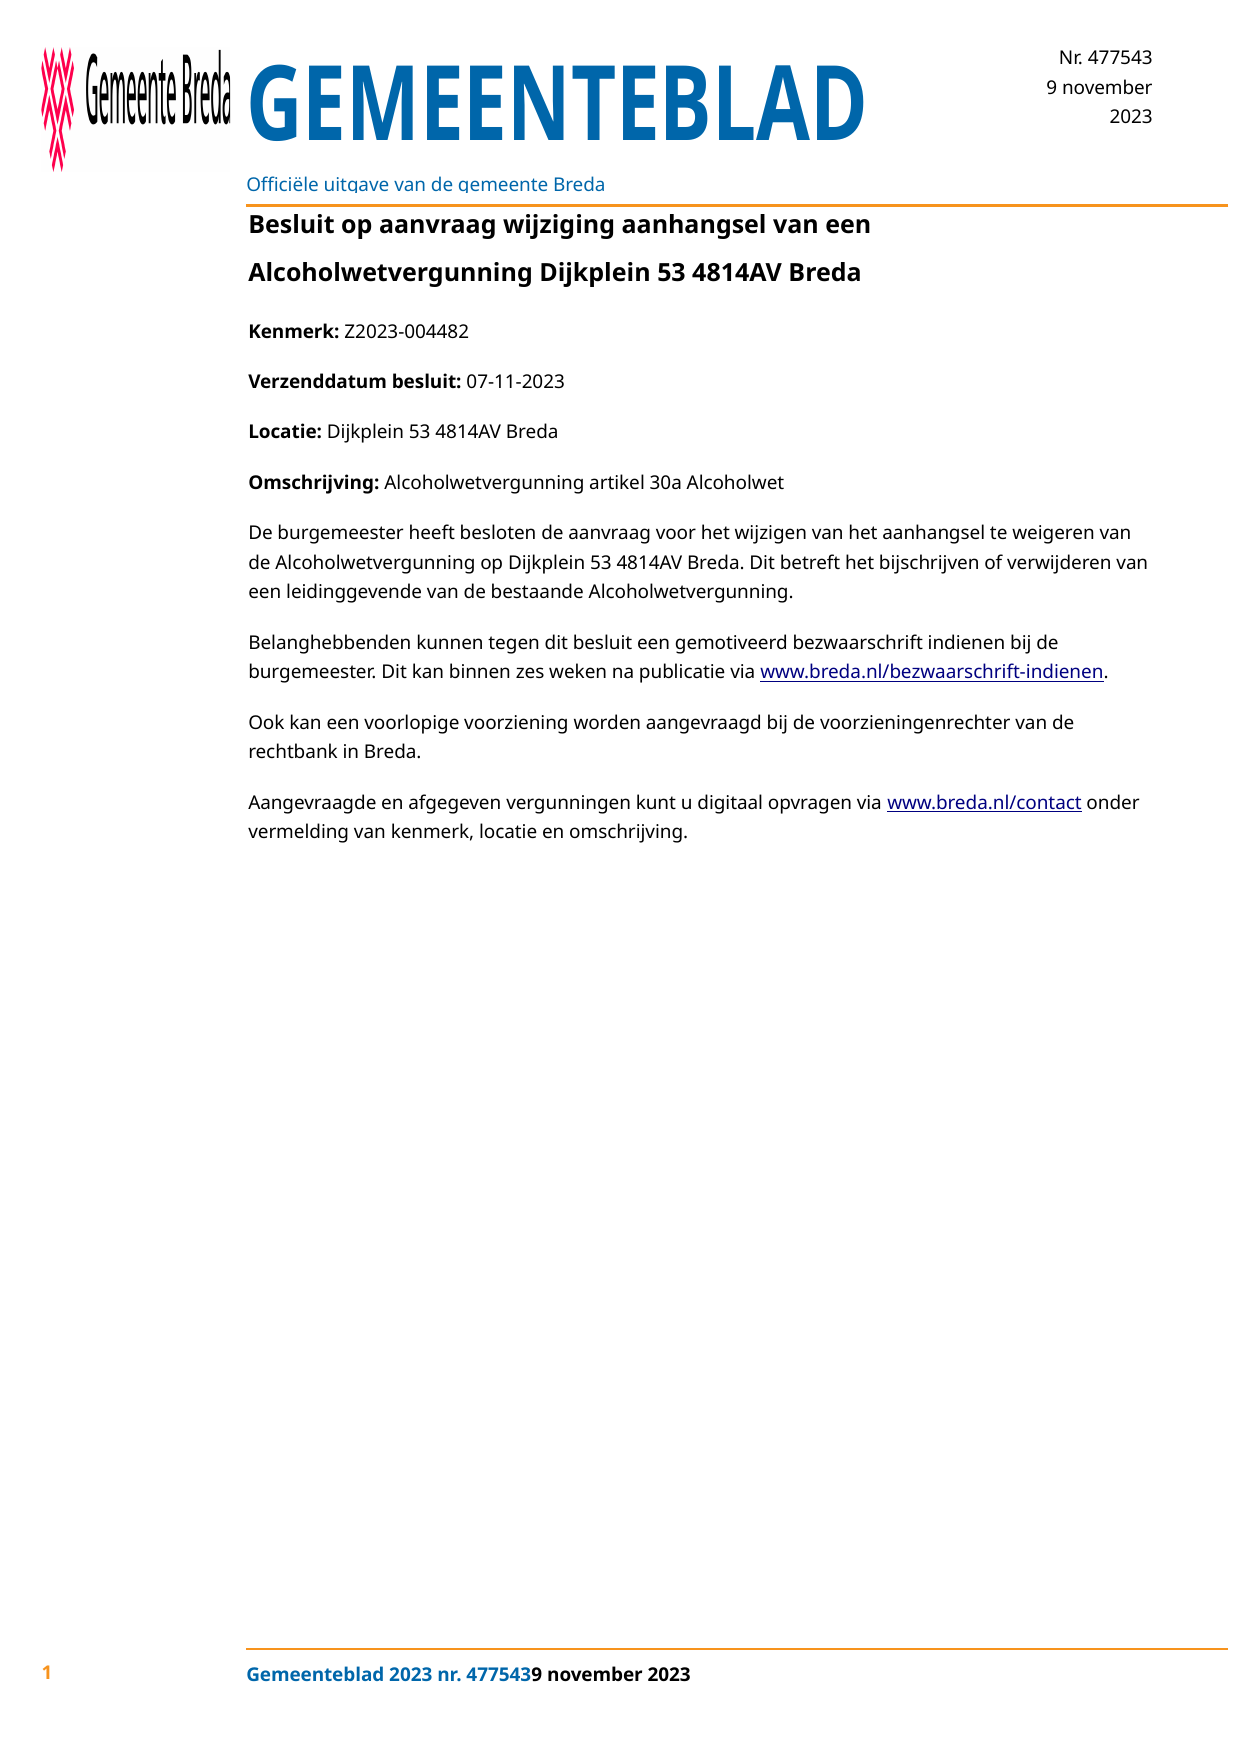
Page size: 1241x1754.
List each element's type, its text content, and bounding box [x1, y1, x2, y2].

text Kenmerk: Z2023-004482 [248, 318, 1152, 344]
text Aangevraagde en afgegeven vergunningen kunt u digitaal opvragen via www.breda.nl/contact onder vermelding van kenmerk, locatie en omschrijving. [248, 789, 1152, 844]
text De burgemeester heeft besloten de aanvraag voor het wijzigen van het aanhangsel te weigeren van de Alcoholwetvergunning op Dijkplein 53 4814AV Breda. Dit betreft het bijschrijven of verwijderen van een leidinggevende van de bestaande Alcoholwetvergunning. [248, 519, 1152, 604]
text Locatie: Dijkplein 53 4814AV Breda [248, 419, 1152, 444]
text Besluit op aanvraag wijziging aanhangsel van een Alcoholwetvergunning Dijkplein 53 4814AV Breda [248, 207, 1152, 288]
text Omschrijving: Alcoholwetvergunning artikel 30a Alcoholwet [248, 469, 1152, 495]
text Verzenddatum besluit: 07-11-2023 [248, 368, 1152, 394]
text Belanghebbenden kunnen tegen dit besluit een gemotiveerd bezwaarschrift indienen bij de burgemeester. Dit kan binnen zes weken na publicatie via www.breda.nl/bezwaarschrift-indienen. [248, 629, 1152, 684]
text Ook kan een voorlopige voorziening worden aangevraagd bij de voorzieningenrechter van de rechtbank in Breda. [248, 709, 1152, 764]
picture [41, 47, 231, 172]
